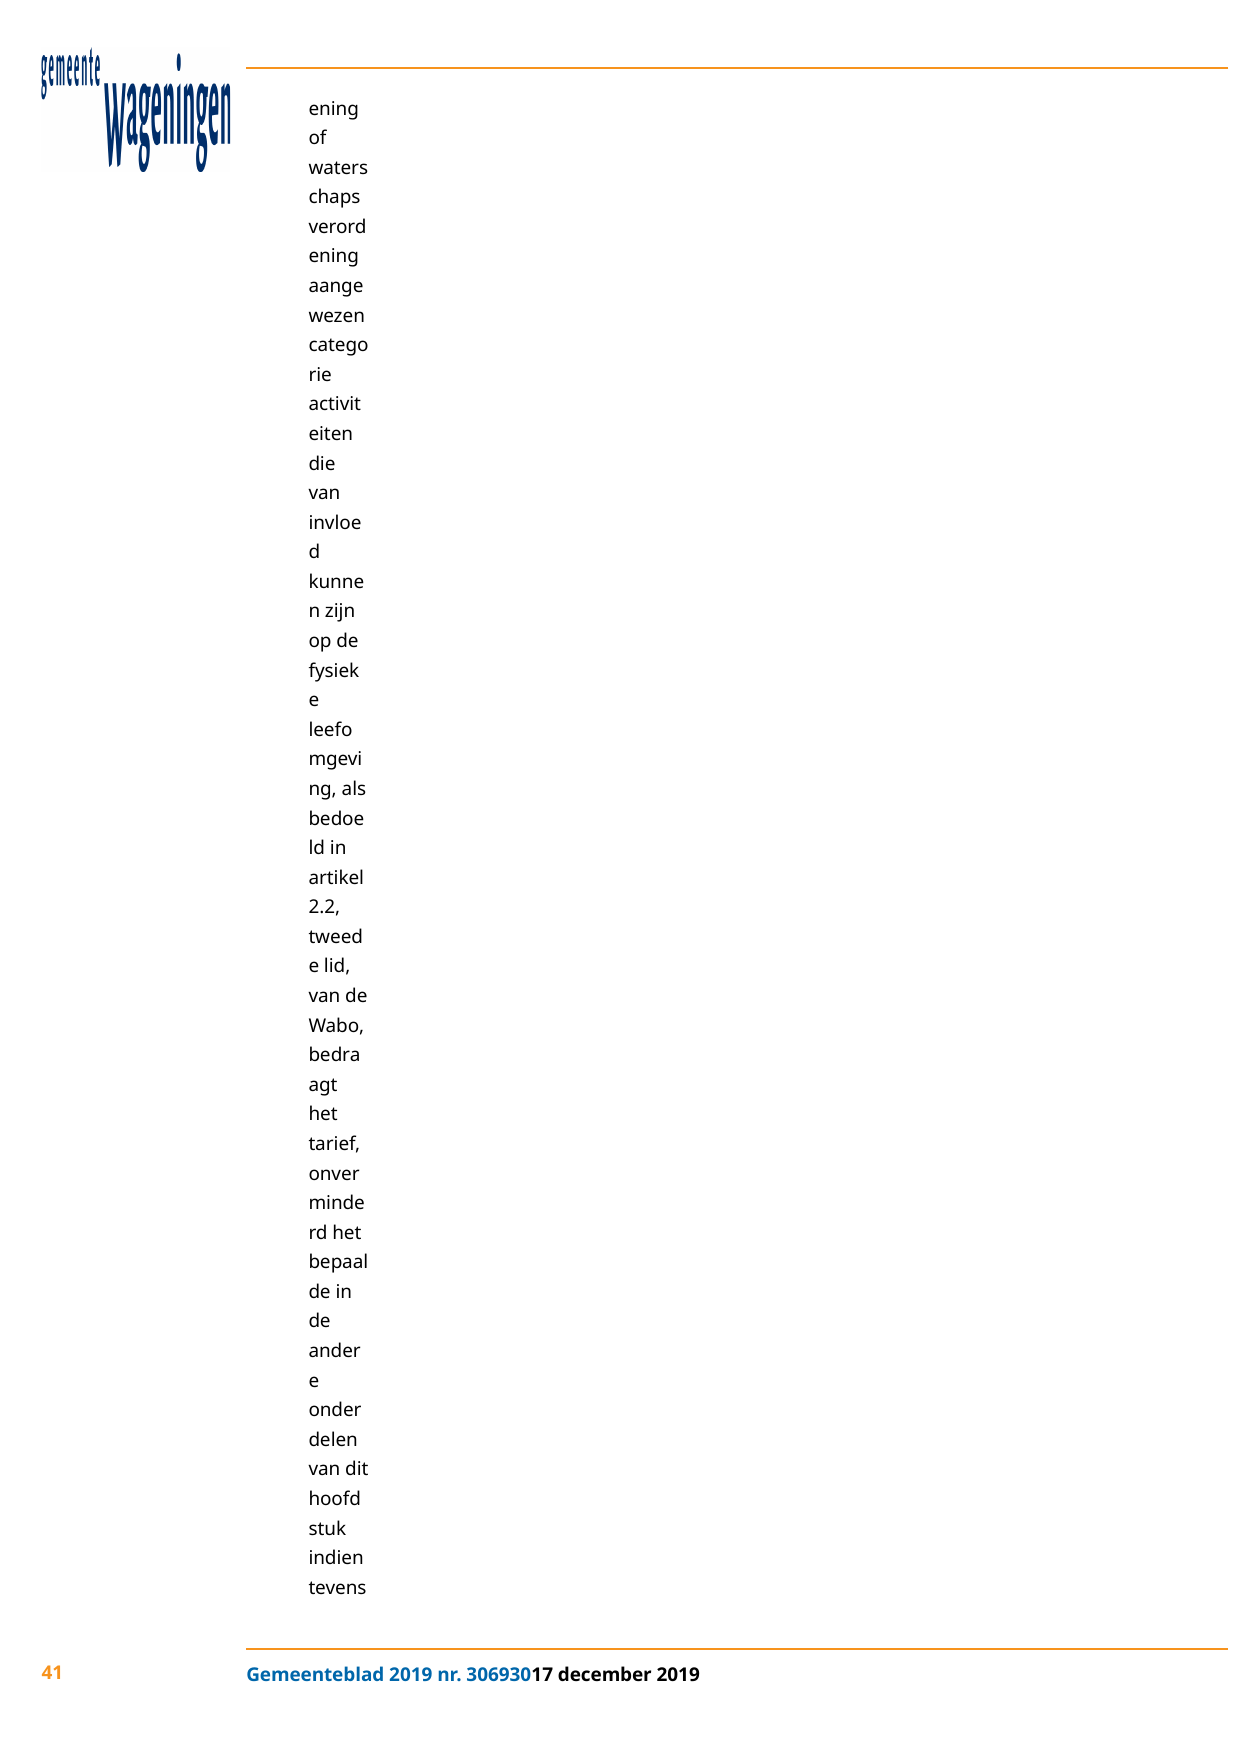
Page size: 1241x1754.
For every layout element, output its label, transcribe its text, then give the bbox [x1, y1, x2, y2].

picture [41, 47, 231, 172]
table_cell [369, 95, 429, 1600]
table_cell [248, 95, 308, 1600]
table_cell ening of waterschapsverordening aangewezen categorie activiteiten die van invloed kunnen zijn op de fysieke leefomgeving, als bedoeld in artikel 2.2, tweede lid, van de Wabo, bedraagt het tarief, onverminderd het bepaalde in de andere onderdelen van dit hoofdstuk indien tevens [308, 95, 368, 1600]
